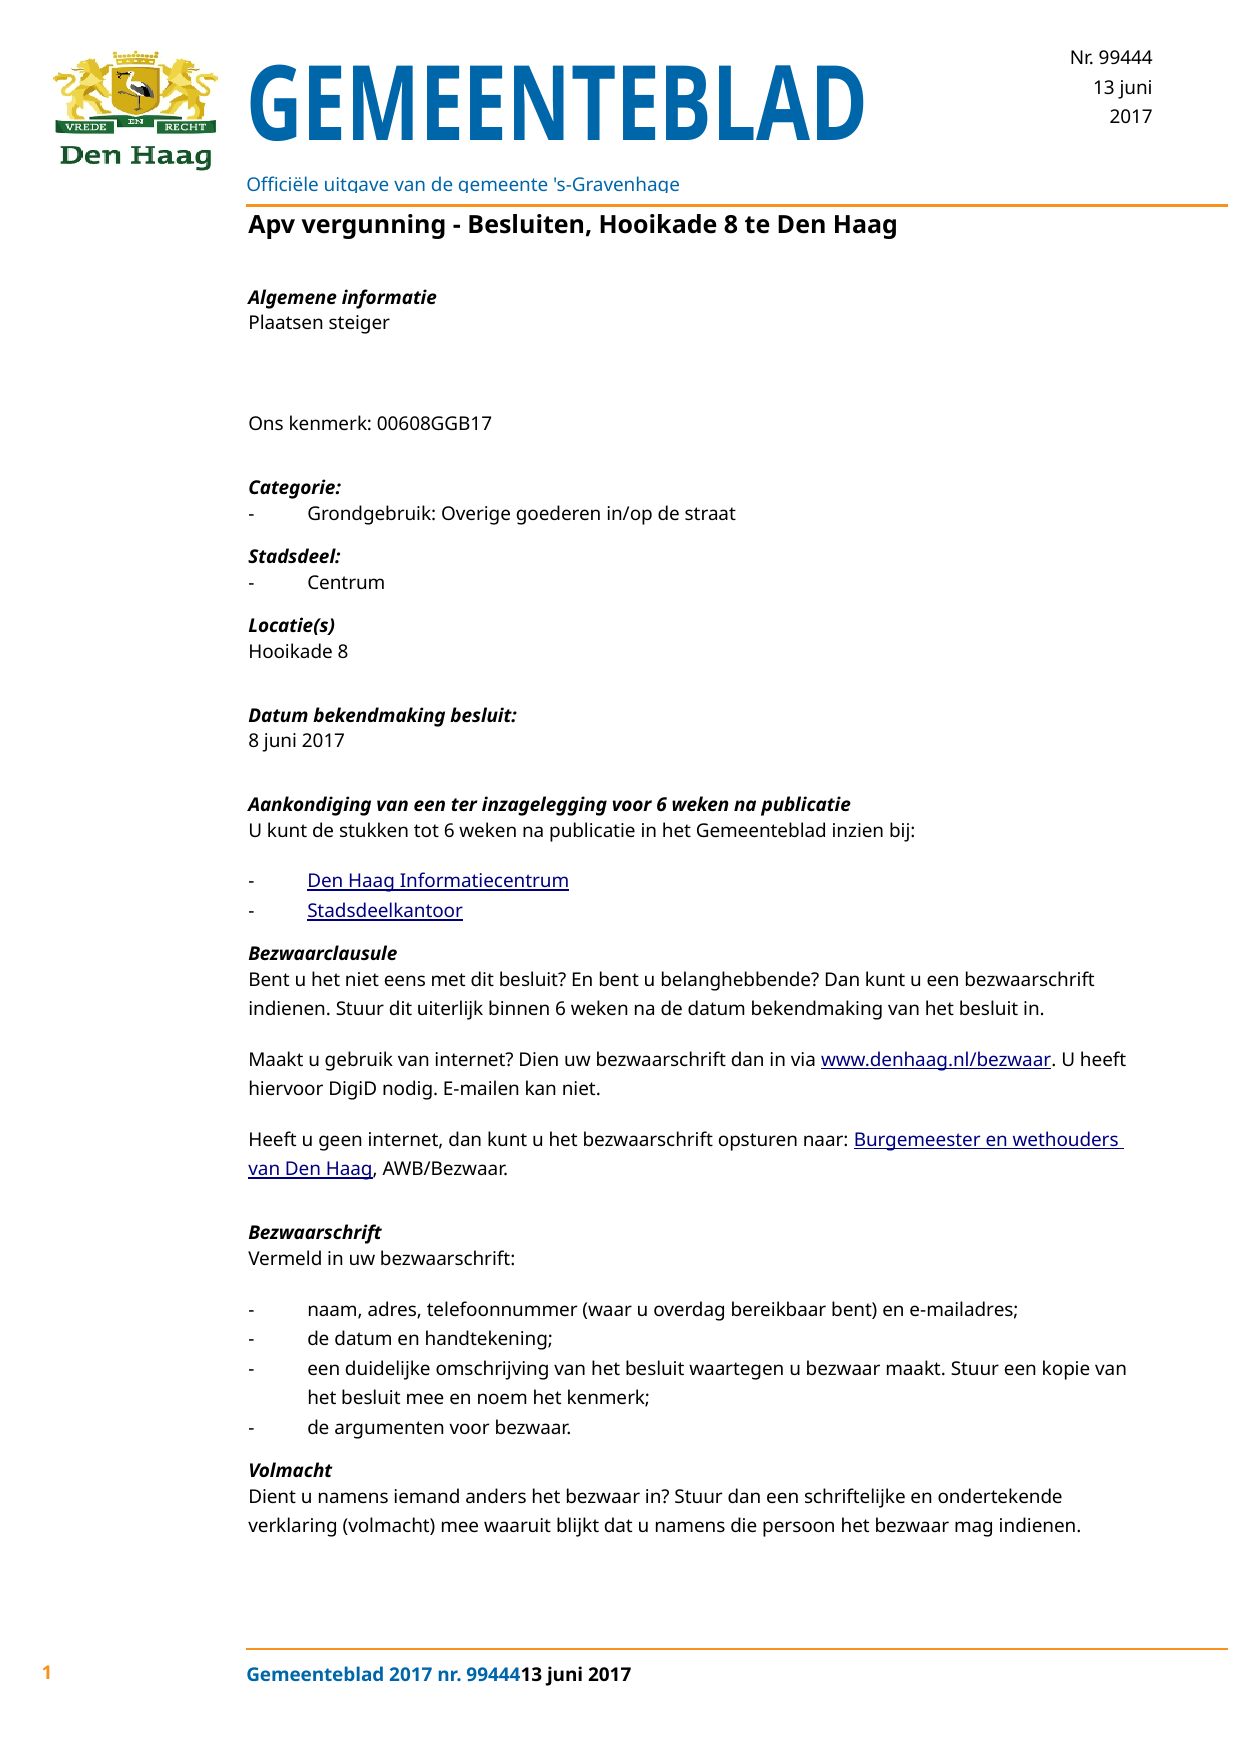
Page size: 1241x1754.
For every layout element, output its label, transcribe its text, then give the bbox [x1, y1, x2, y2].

list een duidelijke omschrijving van het besluit waartegen u bezwaar maakt. Stuur een kopie van het besluit mee en noem het kenmerk; [248, 1355, 1152, 1410]
list de datum en handtekening; [248, 1325, 1152, 1351]
picture [41, 47, 231, 172]
list Stadsdeelkantoor [248, 897, 1152, 923]
text Vermeld in uw bezwaarschrift: [248, 1245, 1152, 1271]
text Categorie: [248, 474, 1152, 500]
text Bezwaarclausule [248, 940, 1152, 966]
list Den Haag Informatiecentrum [248, 868, 1152, 893]
list de argumenten voor bezwaar. [248, 1414, 1152, 1440]
text Heeft u geen internet, dan kunt u het bezwaarschrift opsturen naar: Burgemeester en wethouders van Den Haag, AWB/Bezwaar. [248, 1126, 1152, 1181]
text Stadsdeel: [248, 543, 1152, 569]
text Maakt u gebruik van internet? Dien uw bezwaarschrift dan in via www.denhaag.nl/bezwaar. U heeft hiervoor DigiD nodig. E-mailen kan niet. [248, 1046, 1152, 1101]
text Ons kenmerk: 00608GGB17 [248, 410, 1152, 436]
text Datum bekendmaking besluit: [248, 702, 1152, 727]
text Locatie(s) [248, 612, 1152, 638]
text Hooikade 8 [248, 638, 1152, 663]
text Apv vergunning - Besluiten, Hooikade 8 te Den Haag [248, 207, 1152, 241]
text Algemene informatie [248, 284, 1152, 309]
text Plaatsen steiger [248, 309, 1152, 335]
text Bent u het niet eens met dit besluit? En bent u belanghebbende? Dan kunt u een bezwaarschrift indienen. Stuur dit uiterlijk binnen 6 weken na de datum bekendmaking van het besluit in. [248, 966, 1152, 1021]
text Dient u namens iemand anders het bezwaar in? Stuur dan een schriftelijke en ondertekende verklaring (volmacht) mee waaruit blijkt dat u namens die persoon het bezwaar mag indienen. [248, 1483, 1152, 1538]
text Bezwaarschrift [248, 1219, 1152, 1245]
text U kunt de stukken tot 6 weken na publicatie in het Gemeenteblad inzien bij: [248, 817, 1152, 843]
list Grondgebruik: Overige goederen in/op de straat [248, 500, 1152, 526]
list naam, adres, telefoonnummer (waar u overdag bereikbaar bent) en e-mailadres; [248, 1296, 1152, 1321]
text Aankondiging van een ter inzagelegging voor 6 weken na publicatie [248, 791, 1152, 817]
text 8 juni 2017 [248, 727, 1152, 753]
text Volmacht [248, 1457, 1152, 1483]
list Centrum [248, 569, 1152, 595]
